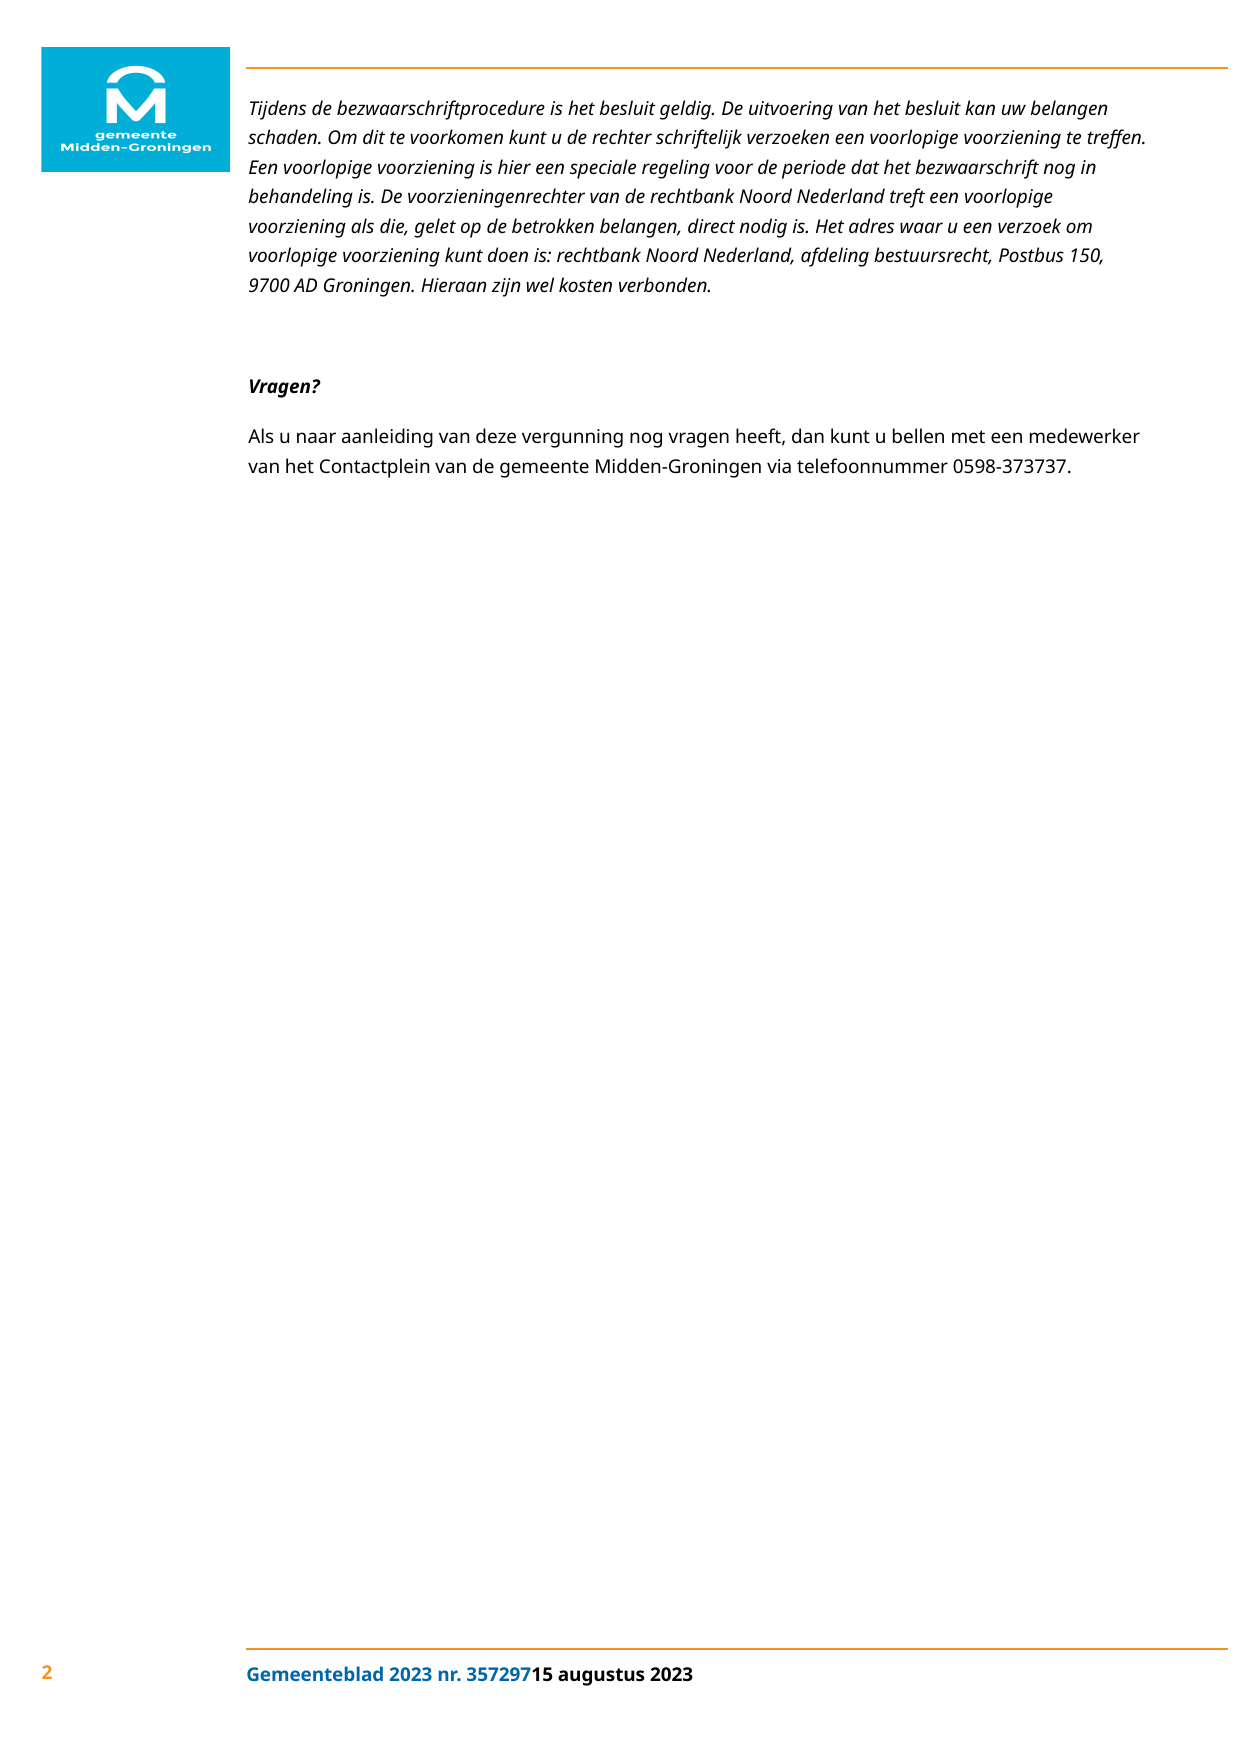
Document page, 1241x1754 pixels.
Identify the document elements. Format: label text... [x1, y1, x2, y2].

picture [107, 89, 165, 122]
picture [184, 146, 190, 153]
text Vragen? [248, 373, 1152, 399]
picture [108, 66, 164, 82]
text Tijdens de bezwaarschriftprocedure is het besluit geldig. De uitvoering van het besluit kan uw belangen schaden. Om dit te voorkomen kunt u de rechter schriftelijk verzoeken een voorlopige voorziening te treffen. Een voorlopige voorziening is hier een speciale regeling voor de periode dat het bezwaarschrift nog in behandeling is. De voorzieningenrechter van de rechtbank Noord Nederland treft een voorlopige voorziening als die, gelet op de betrokken belangen, direct nodig is. Het adres waar u een verzoek om voorlopige voorziening kunt doen is: rechtbank Noord Nederland, afdeling bestuursrecht, Postbus 150, 9700 AD Groningen. Hieraan zijn wel kosten verbonden. [248, 95, 1152, 298]
text Als u naar aanleiding van deze vergunning nog vragen heeft, dan kunt u bellen met een medewerker van het Contactplein van de gemeente Midden-Groningen via telefoonnummer 0598-373737. [248, 423, 1152, 479]
